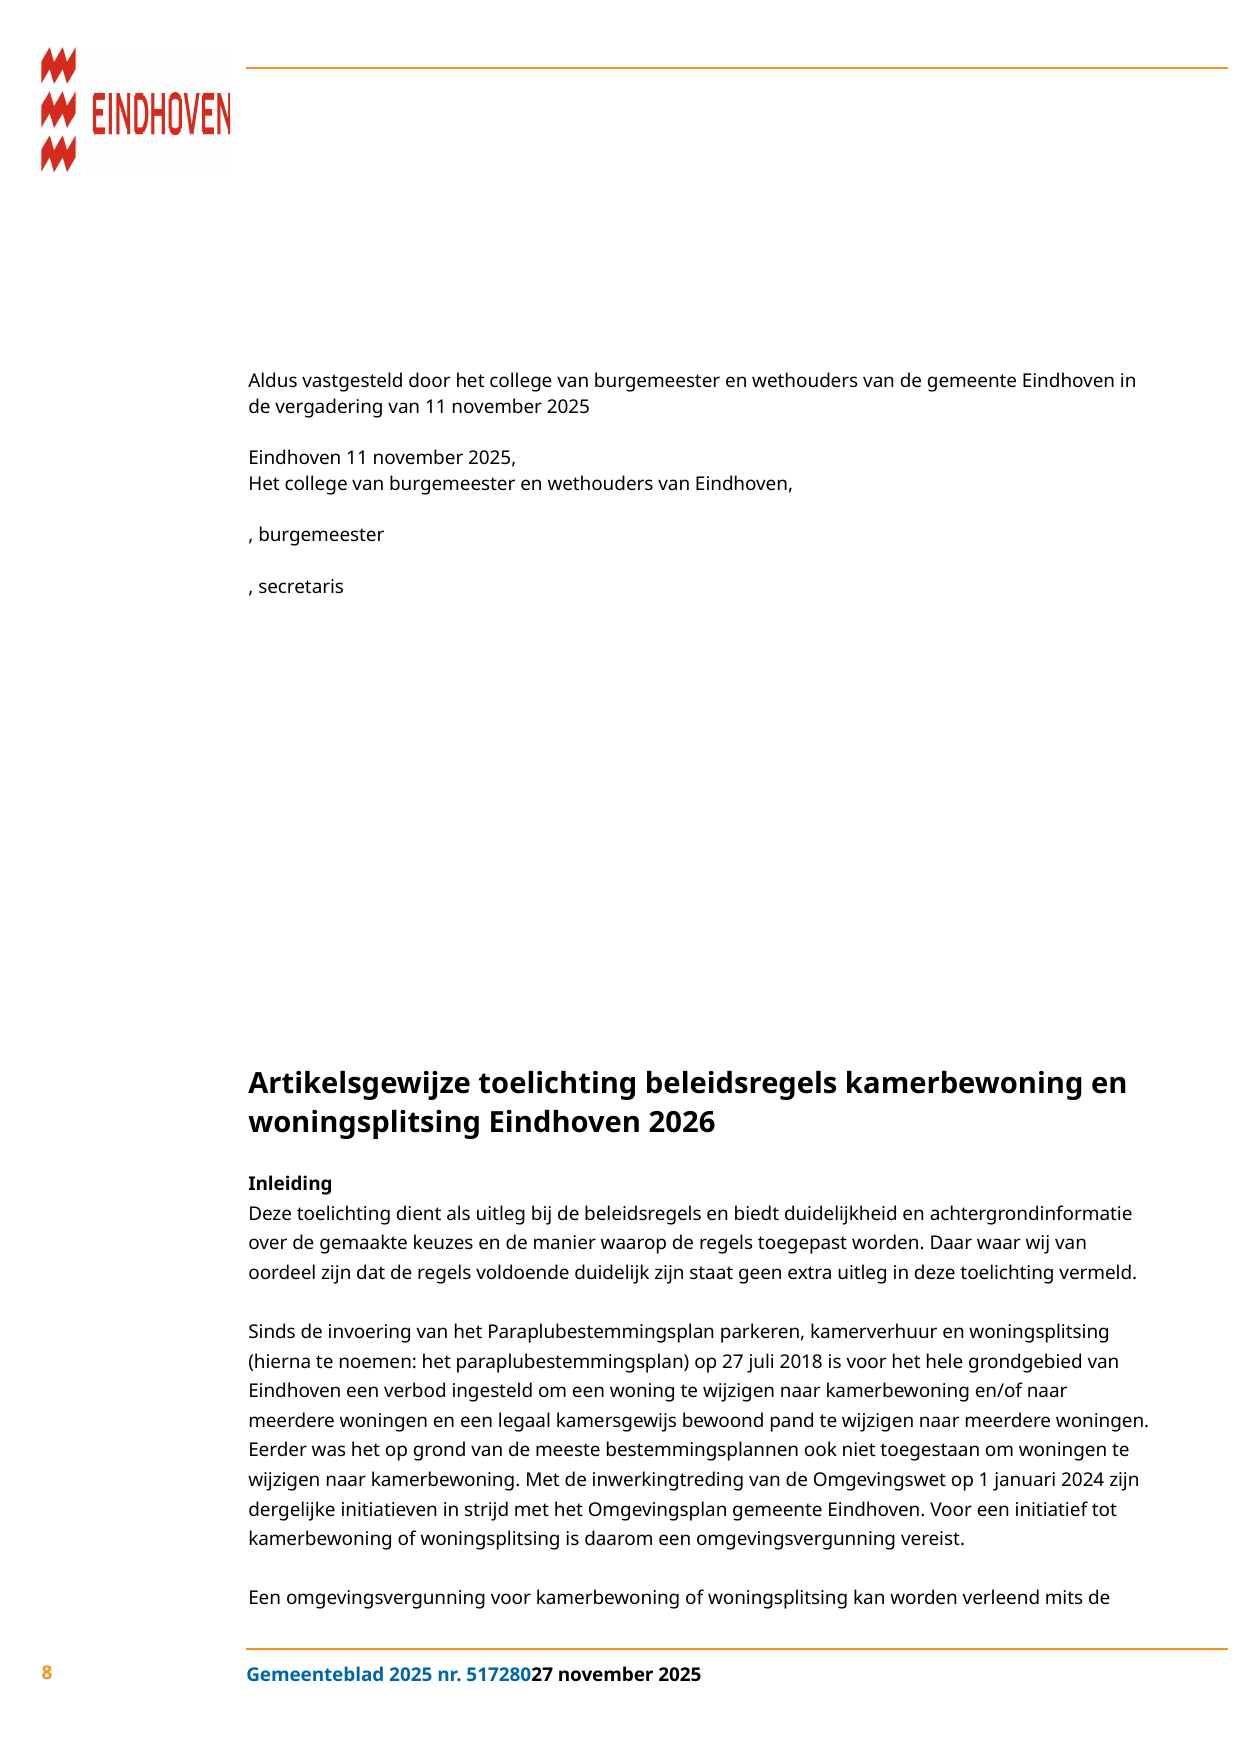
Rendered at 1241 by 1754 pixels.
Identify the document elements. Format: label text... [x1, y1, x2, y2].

text Een omgevingsvergunning voor kamerbewoning of woningsplitsing kan worden verleend mits de [248, 1584, 1152, 1610]
text Artikelsgewijze toelichting beleidsregels kamerbewoning en woningsplitsing Eindhoven 2026 [248, 1062, 1152, 1141]
text Deze toelichting dient als uitleg bij de beleidsregels en biedt duidelijkheid en achtergrondinformatie over de gemaakte keuzes en de manier waarop de regels toegepast worden. Daar waar wij van oordeel zijn dat de regels voldoende duidelijk zijn staat geen extra uitleg in deze toelichting vermeld. [248, 1200, 1152, 1285]
text Aldus vastgesteld door het college van burgemeester en wethouders van de gemeente Eindhoven in de vergadering van 11 november 2025 [248, 367, 1152, 419]
text Eindhoven 11 november 2025, [248, 444, 1152, 470]
text Het college van burgemeester en wethouders van Eindhoven, [248, 470, 1152, 496]
text Sinds de invoering van het Paraplubestemmingsplan parkeren, kamerverhuur en woningsplitsing (hierna te noemen: het paraplubestemmingsplan) op 27 juli 2018 is voor het hele grondgebied van Eindhoven een verbod ingesteld om een woning te wijzigen naar kamerbewoning en/of naar meerdere woningen en een legaal kamersgewijs bewoond pand te wijzigen naar meerdere woningen. Eerder was het op grond van de meeste bestemmingsplannen ook niet toegestaan om woningen te wijzigen naar kamerbewoning. Met de inwerkingtreding van de Omgevingswet op 1 januari 2024 zijn dergelijke initiatieven in strijd met het Omgevingsplan gemeente Eindhoven. Voor een initiatief tot kamerbewoning of woningsplitsing is daarom een omgevingsvergunning vereist. [248, 1318, 1152, 1551]
text , secretaris [248, 573, 1152, 599]
picture [41, 47, 231, 172]
text Inleiding [248, 1170, 1152, 1196]
text , burgemeester [248, 522, 1152, 547]
